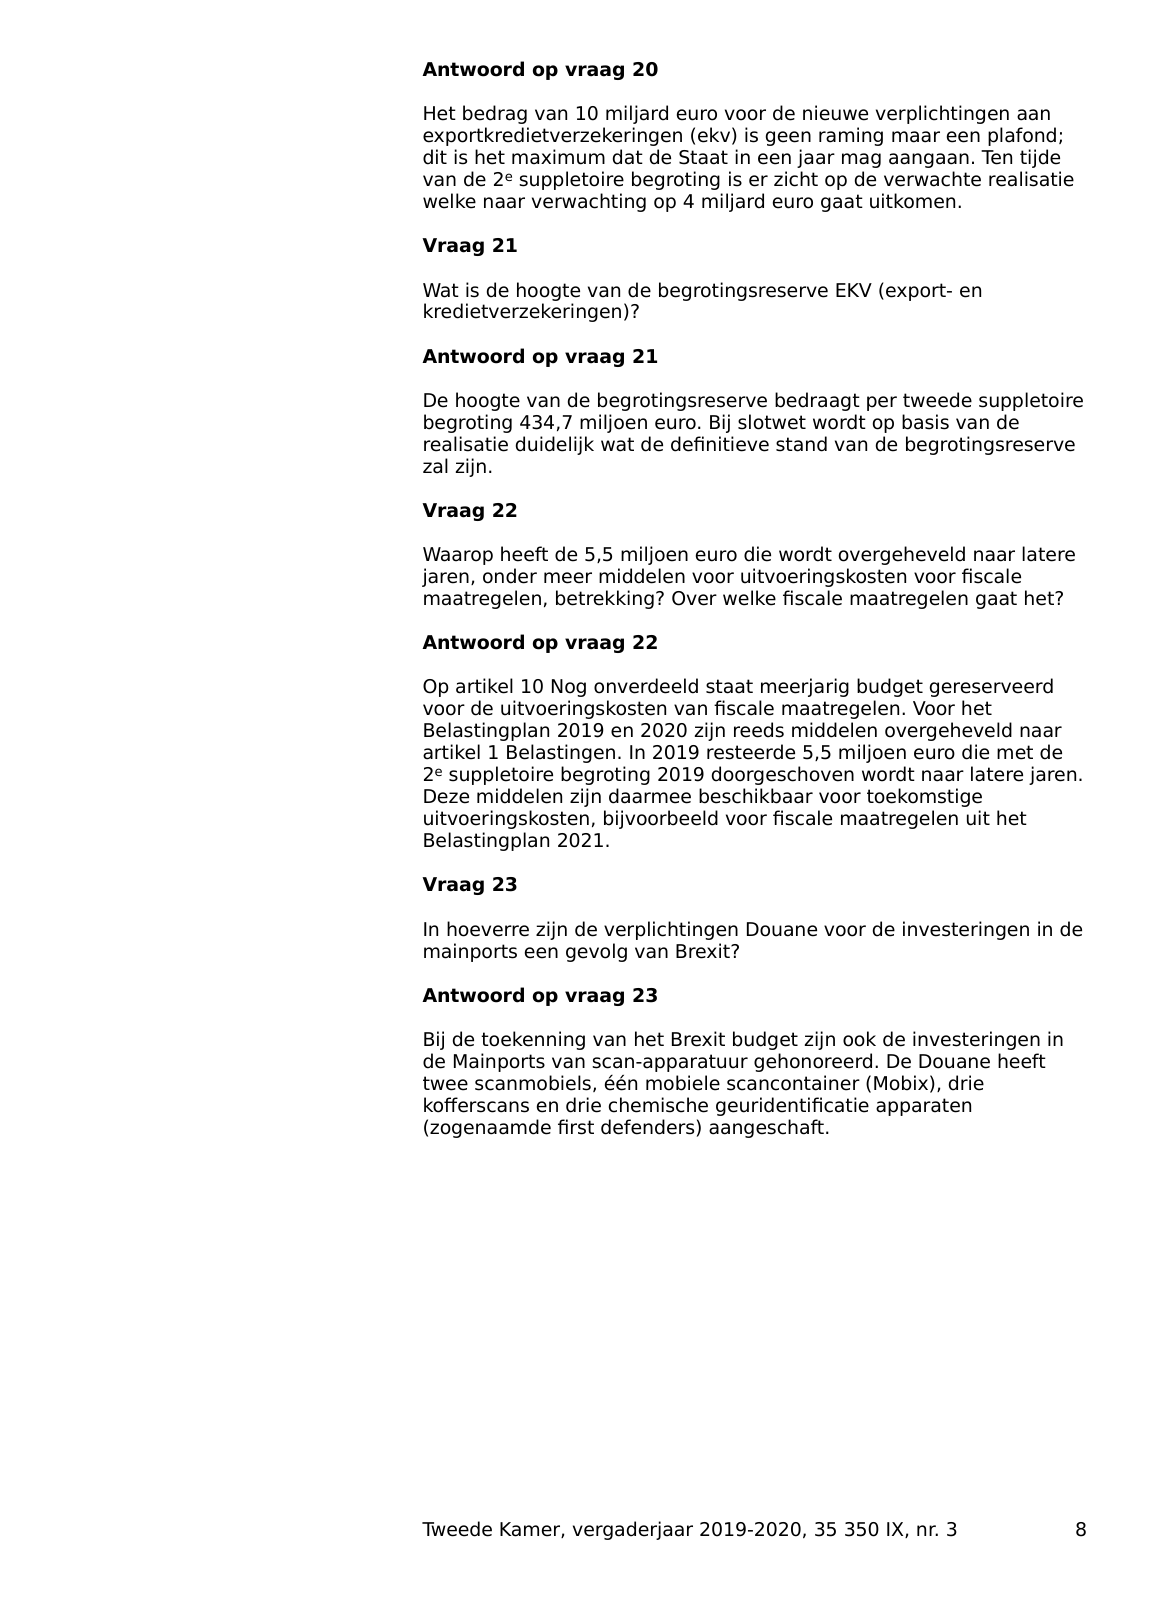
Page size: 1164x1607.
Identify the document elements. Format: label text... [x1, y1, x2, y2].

subtitle Antwoord op vraag 20 [422, 59, 1087, 81]
text Het bedrag van 10 miljard euro voor de nieuwe verplichtingen aan exportkredietverzekeringen (ekv) is geen raming maar een plafond; dit is het maximum dat de Staat in een jaar mag aangaan. Ten tijde van de 2e suppletoire begroting is er zicht op de verwachte realisatie welke naar verwachting op 4 miljard euro gaat uitkomen. [422, 103, 1087, 213]
text Bij de toekenning van het Brexit budget zijn ook de investeringen in de Mainports van scan-apparatuur gehonoreerd. De Douane heeft twee scanmobiels, één mobiele scancontainer (Mobix), drie kofferscans en drie chemische geuridentificatie apparaten (zogenaamde first defenders) aangeschaft. [422, 1029, 1087, 1139]
subtitle Vraag 21 [422, 235, 1087, 257]
text In hoeverre zijn de verplichtingen Douane voor de investeringen in de mainports een gevolg van Brexit? [422, 918, 1087, 962]
subtitle Antwoord op vraag 23 [422, 985, 1087, 1007]
text De hoogte van de begrotingsreserve bedraagt per tweede suppletoire begroting 434,7 miljoen euro. Bij slotwet wordt op basis van de realisatie duidelijk wat de definitieve stand van de begrotingsreserve zal zijn. [422, 390, 1087, 478]
subtitle Antwoord op vraag 21 [422, 346, 1087, 368]
subtitle Vraag 22 [422, 500, 1087, 522]
text Op artikel 10 Nog onverdeeld staat meerjarig budget gereserveerd voor de uitvoeringskosten van fiscale maatregelen. Voor het Belastingplan 2019 en 2020 zijn reeds middelen overgeheveld naar artikel 1 Belastingen. In 2019 resteerde 5,5 miljoen euro die met de 2e suppletoire begroting 2019 doorgeschoven wordt naar latere jaren. Deze middelen zijn daarmee beschikbaar voor toekomstige uitvoeringskosten, bijvoorbeeld voor fiscale maatregelen uit het Belastingplan 2021. [422, 676, 1087, 852]
subtitle Antwoord op vraag 22 [422, 632, 1087, 654]
text Waarop heeft de 5,5 miljoen euro die wordt overgeheveld naar latere jaren, onder meer middelen voor uitvoeringskosten voor fiscale maatregelen, betrekking? Over welke fiscale maatregelen gaat het? [422, 544, 1087, 610]
subtitle Vraag 23 [422, 874, 1087, 896]
text Wat is de hoogte van de begrotingsreserve EKV (export- en kredietverzekeringen)? [422, 279, 1087, 323]
